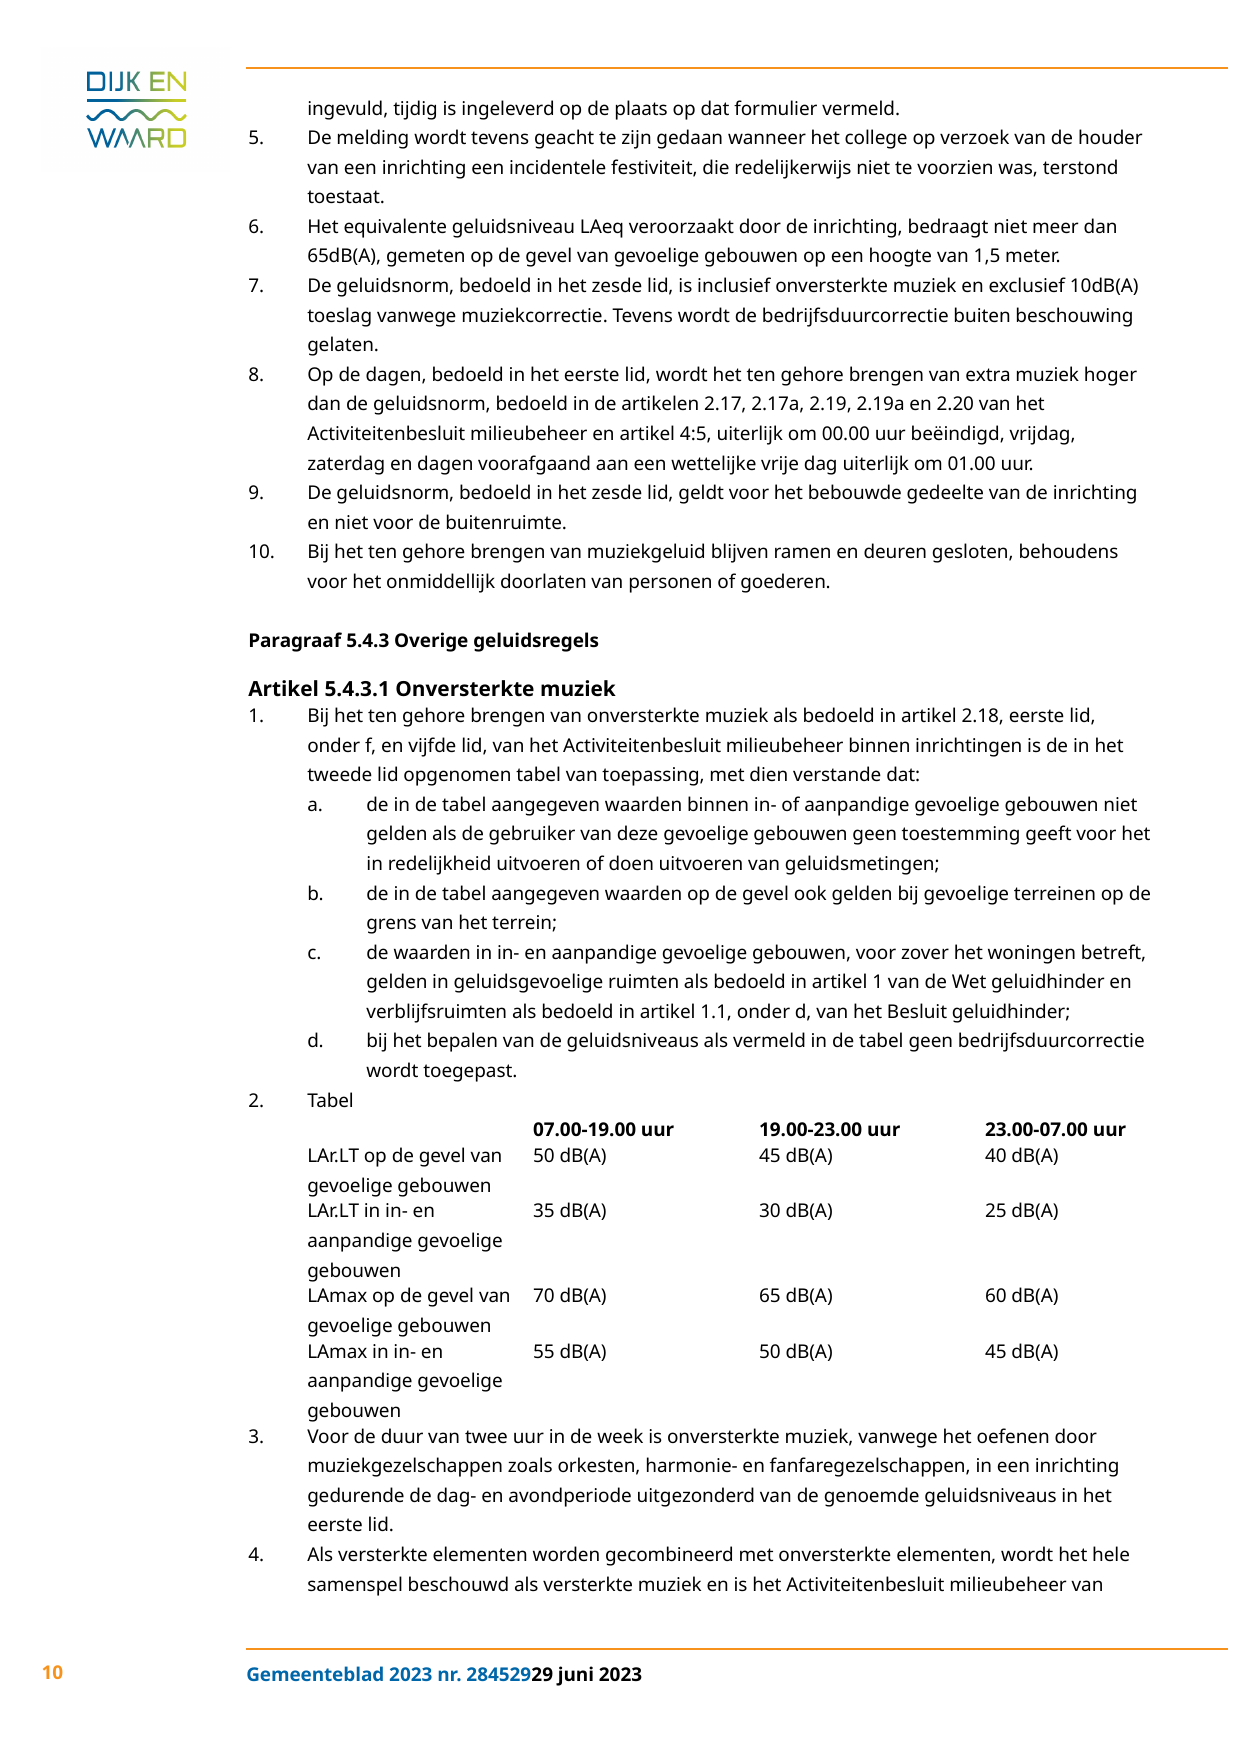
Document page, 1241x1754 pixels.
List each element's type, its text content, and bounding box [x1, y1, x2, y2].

table_cell 55 dB(A) [533, 1338, 759, 1423]
table_header 07.00-19.00 uur [533, 1117, 759, 1142]
text Artikel 5.4.3.1 Onversterkte muziek [248, 674, 1152, 702]
text Paragraaf 5.4.3 Overige geluidsregels [248, 627, 1152, 653]
table_header [307, 1117, 533, 1142]
table_cell 60 dB(A) [985, 1283, 1211, 1338]
table_cell LAmax in in- en aanpandige gevoelige gebouwen [307, 1338, 533, 1423]
table_cell 50 dB(A) [759, 1338, 985, 1423]
list de waarden in in- en aanpandige gevoelige gebouwen, voor zover het woningen betreft, gelden in geluidsgevoelige ruimten als bedoeld in artikel 1 van de Wet geluidhinder en verblijfsruimten als bedoeld in artikel 1.1, onder d, van het Besluit geluidhinder; [307, 939, 1152, 1024]
table_cell LAr.LT op de gevel van gevoelige gebouwen [307, 1142, 533, 1198]
list De geluidsnorm, bedoeld in het zesde lid, is inclusief onversterkte muziek en exclusief 10dB(A) toeslag vanwege muziekcorrectie. Tevens wordt de bedrijfsduurcorrectie buiten beschouwing gelaten. [248, 272, 1152, 357]
list De geluidsnorm, bedoeld in het zesde lid, geldt voor het bebouwde gedeelte van de inrichting en niet voor de buitenruimte. [248, 479, 1152, 535]
table_cell 50 dB(A) [533, 1142, 759, 1198]
list de in de tabel aangegeven waarden binnen in- of aanpandige gevoelige gebouwen niet gelden als de gebruiker van deze gevoelige gebouwen geen toestemming geeft voor het in redelijkheid uitvoeren of doen uitvoeren van geluidsmetingen; [307, 791, 1152, 876]
table_cell 30 dB(A) [759, 1198, 985, 1282]
table_header 23.00-07.00 uur [985, 1117, 1211, 1142]
table_header 19.00-23.00 uur [759, 1117, 985, 1142]
table_cell 70 dB(A) [533, 1283, 759, 1338]
list De melding wordt tevens geacht te zijn gedaan wanneer het college op verzoek van de houder van een inrichting een incidentele festiviteit, die redelijkerwijs niet te voorzien was, terstond toestaat. [248, 124, 1152, 209]
picture [41, 47, 231, 172]
list ingevuld, tijdig is ingeleverd op de plaats op dat formulier vermeld. [248, 95, 1152, 121]
list Bij het ten gehore brengen van muziekgeluid blijven ramen en deuren gesloten, behoudens voor het onmiddellijk doorlaten van personen of goederen. [248, 538, 1152, 594]
list Voor de duur van twee uur in de week is onversterkte muziek, vanwege het oefenen door muziekgezelschappen zoals orkesten, harmonie- en fanfaregezelschappen, in een inrichting gedurende de dag- en avondperiode uitgezonderd van de genoemde geluidsniveaus in het eerste lid. [248, 1423, 1152, 1537]
table_cell 45 dB(A) [759, 1142, 985, 1198]
table_cell LAmax op de gevel van gevoelige gebouwen [307, 1283, 533, 1338]
list Als versterkte elementen worden gecombineerd met onversterkte elementen, wordt het hele samenspel beschouwd als versterkte muziek en is het Activiteitenbesluit milieubeheer van [248, 1541, 1152, 1596]
list bij het bepalen van de geluidsniveaus als vermeld in de tabel geen bedrijfsduurcorrectie wordt toegepast. [307, 1028, 1152, 1083]
list Op de dagen, bedoeld in het eerste lid, wordt het ten gehore brengen van extra muziek hoger dan de geluidsnorm, bedoeld in de artikelen 2.17, 2.17a, 2.19, 2.19a en 2.20 van het Activiteitenbesluit milieubeheer en artikel 4:5, uiterlijk om 00.00 uur beëindigd, vrijdag, zaterdag en dagen voorafgaand aan een wettelijke vrije dag uiterlijk om 01.00 uur. [248, 361, 1152, 476]
list Het equivalente geluidsniveau LAeq veroorzaakt door de inrichting, bedraagt niet meer dan 65dB(A), gemeten op de gevel van gevoelige gebouwen op een hoogte van 1,5 meter. [248, 213, 1152, 268]
table_cell 45 dB(A) [985, 1338, 1211, 1423]
list de in de tabel aangegeven waarden op de gevel ook gelden bij gevoelige terreinen op de grens van het terrein; [307, 880, 1152, 935]
list Tabel [248, 1087, 1152, 1113]
table_cell 40 dB(A) [985, 1142, 1211, 1198]
table_cell 65 dB(A) [759, 1283, 985, 1338]
table_cell 35 dB(A) [533, 1198, 759, 1282]
table_cell 25 dB(A) [985, 1198, 1211, 1282]
list Bij het ten gehore brengen van onversterkte muziek als bedoeld in artikel 2.18, eerste lid, onder f, en vijfde lid, van het Activiteitenbesluit milieubeheer binnen inrichtingen is de in het tweede lid opgenomen tabel van toepassing, met dien verstande dat: [248, 702, 1152, 787]
table_cell LAr.LT in in- en aanpandige gevoelige gebouwen [307, 1198, 533, 1282]
